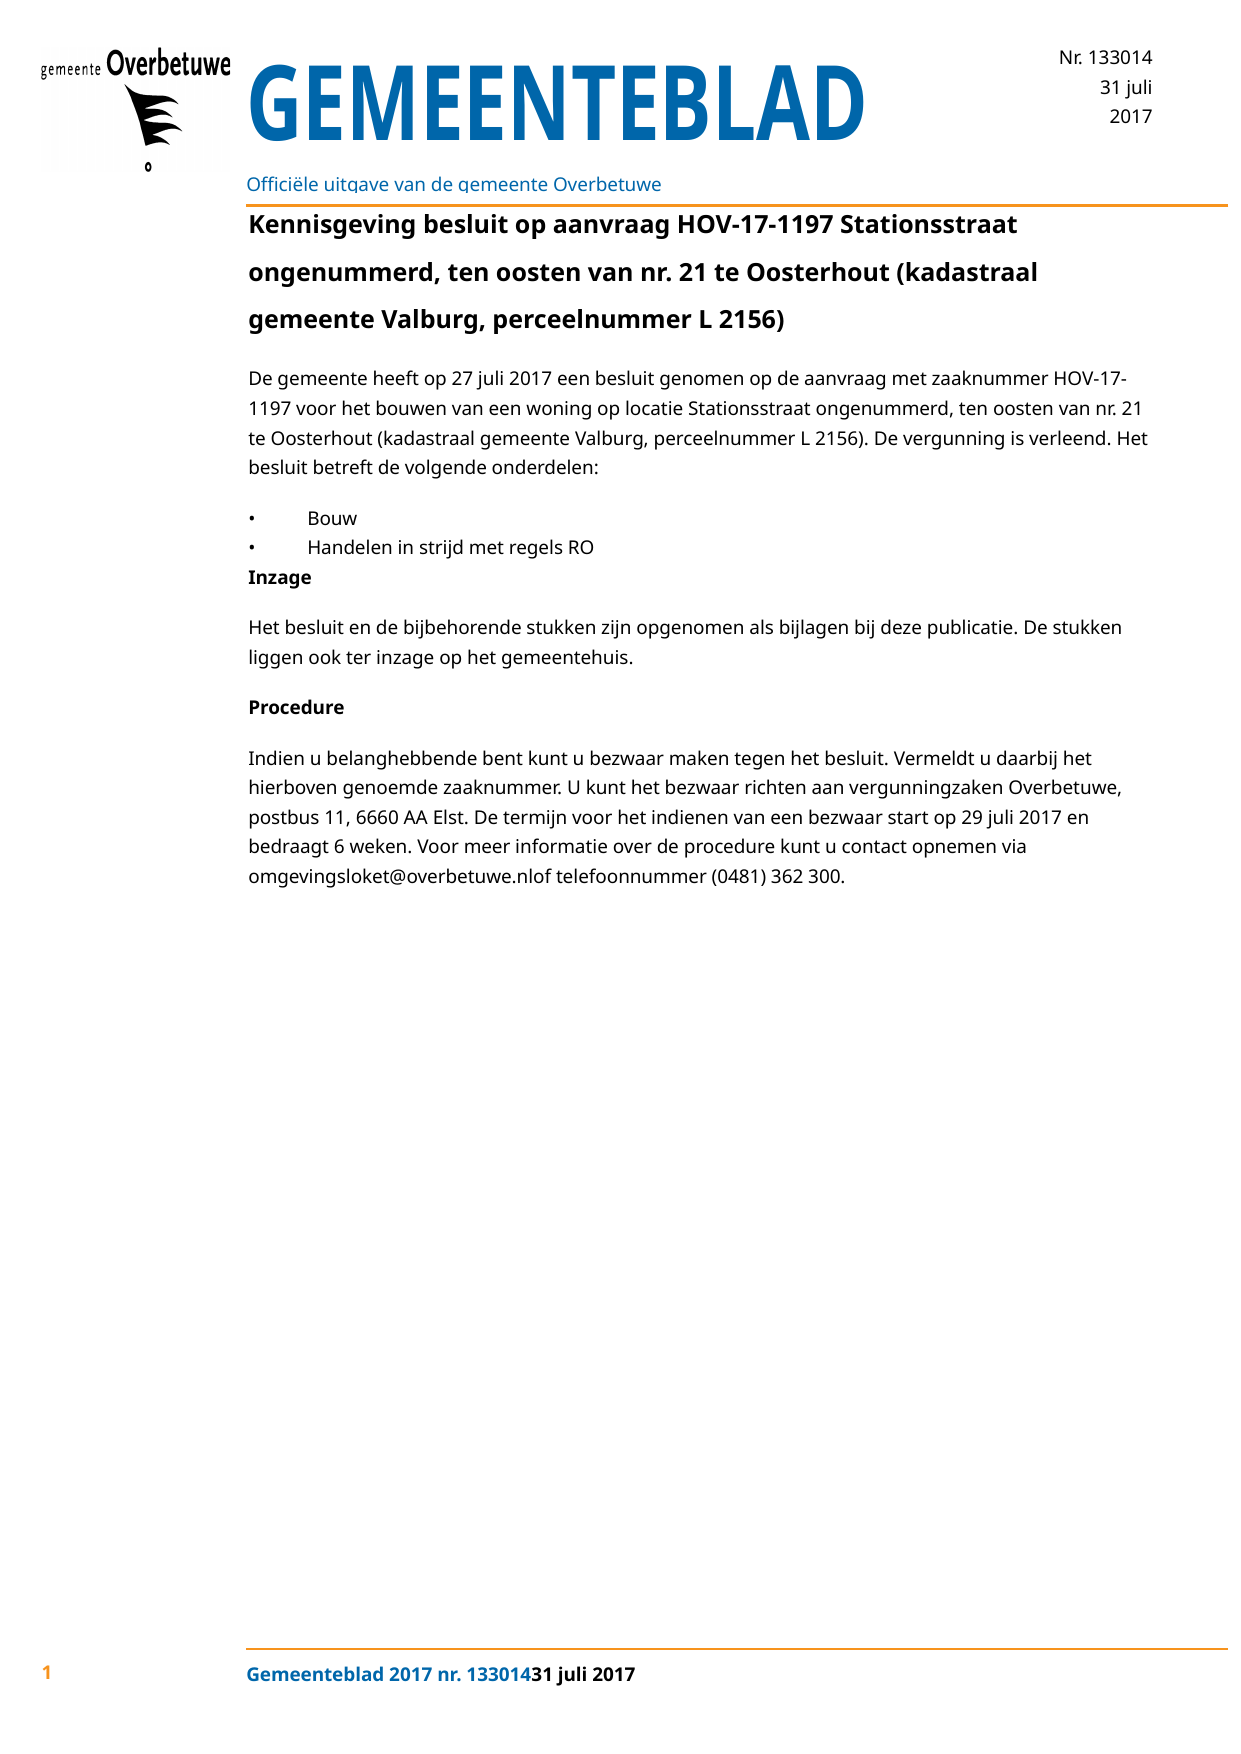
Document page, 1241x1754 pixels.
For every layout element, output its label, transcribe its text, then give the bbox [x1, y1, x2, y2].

text Procedure [248, 694, 1152, 720]
text De gemeente heeft op 27 juli 2017 een besluit genomen op de aanvraag met zaaknummer HOV-17-1197 voor het bouwen van een woning op locatie Stationsstraat ongenummerd, ten oosten van nr. 21 te Oosterhout (kadastraal gemeente Valburg, perceelnummer L 2156). De vergunning is verleend. Het besluit betreft de volgende onderdelen: [248, 366, 1152, 480]
text Het besluit en de bijbehorende stukken zijn opgenomen als bijlagen bij deze publicatie. De stukken liggen ook ter inzage op het gemeentehuis. [248, 614, 1152, 669]
list Bouw [248, 505, 1152, 530]
text Kennisgeving besluit op aanvraag HOV-17-1197 Stationsstraat ongenummerd, ten oosten van nr. 21 te Oosterhout (kadastraal gemeente Valburg, perceelnummer L 2156) [248, 207, 1152, 336]
picture [41, 47, 231, 172]
list Handelen in strijd met regels RO [248, 534, 1152, 560]
text Inzage [248, 564, 1152, 589]
text Indien u belanghebbende bent kunt u bezwaar maken tegen het besluit. Vermeldt u daarbij het hierboven genoemde zaaknummer. U kunt het bezwaar richten aan vergunningzaken Overbetuwe, postbus 11, 6660 AA Elst. De termijn voor het indienen van een bezwaar start op 29 juli 2017 en bedraagt 6 weken. Voor meer informatie over de procedure kunt u contact opnemen via omgevingsloket@overbetuwe.nlof telefoonnummer (0481) 362 300. [248, 745, 1152, 889]
